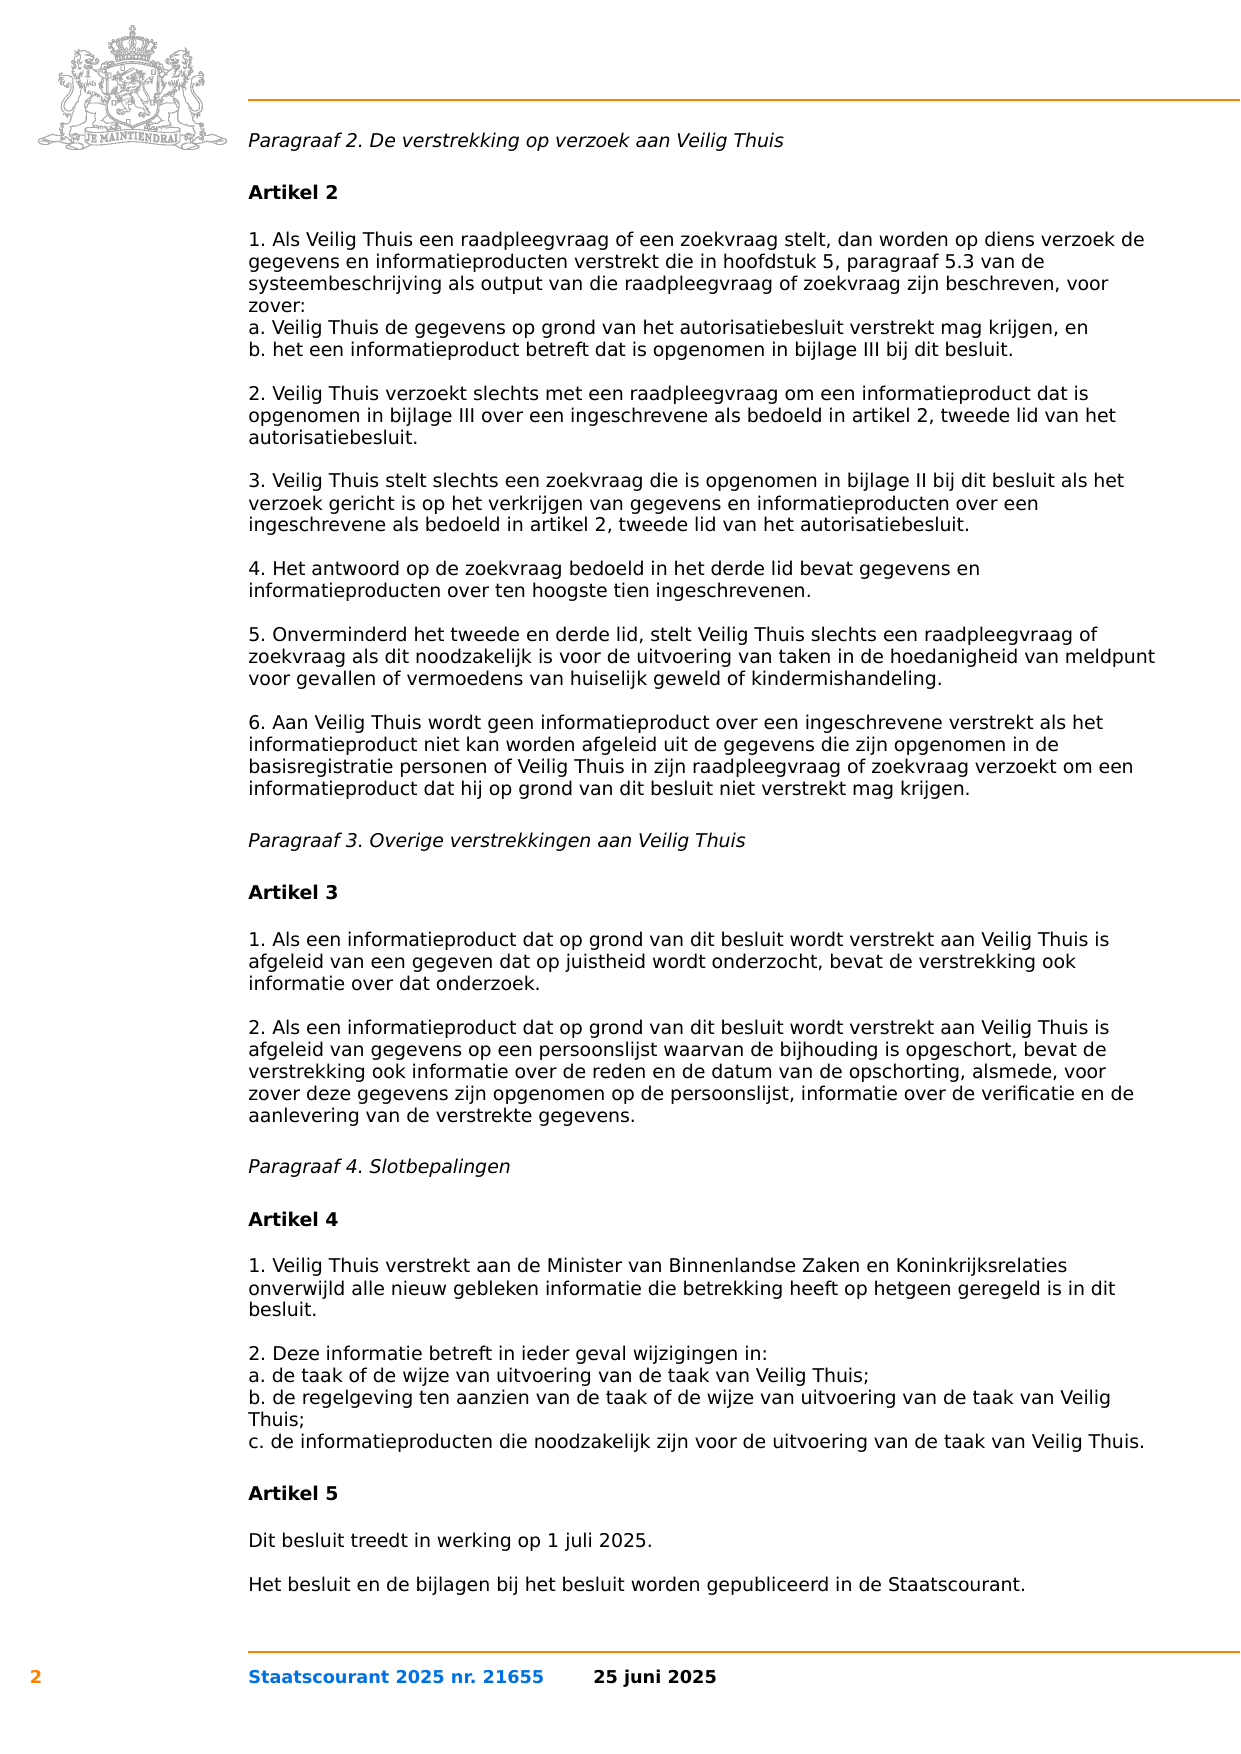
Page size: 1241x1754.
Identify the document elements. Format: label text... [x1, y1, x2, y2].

subtitle Artikel 5 [248, 1483, 1163, 1505]
text c. de informatieproducten die noodzakelijk zijn voor de uitvoering van de taak van Veilig Thuis. [248, 1431, 1163, 1453]
subtitle Artikel 3 [248, 882, 1163, 904]
text 4. Het antwoord op de zoekvraag bedoeld in het derde lid bevat gegevens en informatieproducten over ten hoogste tien ingeschrevenen. [248, 558, 1163, 602]
text 1. Veilig Thuis verstrekt aan de Minister van Binnenlandse Zaken en Koninkrijksrelaties onverwijld alle nieuw gebleken informatie die betrekking heeft op hetgeen geregeld is in dit besluit. [248, 1255, 1163, 1321]
text 3. Veilig Thuis stelt slechts een zoekvraag die is opgenomen in bijlage II bij dit besluit als het verzoek gericht is op het verkrijgen van gegevens en informatieproducten over een ingeschrevene als bedoeld in artikel 2, tweede lid van het autorisatiebesluit. [248, 470, 1163, 536]
subtitle Artikel 2 [248, 182, 1163, 204]
text 2. Deze informatie betreft in ieder geval wijzigingen in: [248, 1343, 1163, 1365]
text Dit besluit treedt in werking op 1 juli 2025. [248, 1530, 1163, 1552]
subtitle Paragraaf 4. Slotbepalingen [248, 1156, 1163, 1178]
text 2. Veilig Thuis verzoekt slechts met een raadpleegvraag om een informatieproduct dat is opgenomen in bijlage III over een ingeschrevene als bedoeld in artikel 2, tweede lid van het autorisatiebesluit. [248, 383, 1163, 448]
text 2. Als een informatieproduct dat op grond van dit besluit wordt verstrekt aan Veilig Thuis is afgeleid van gegevens op een persoonslijst waarvan de bijhouding is opgeschort, bevat de verstrekking ook informatie over de reden en de datum van de opschorting, alsmede, voor zover deze gegevens zijn opgenomen op de persoonslijst, informatie over de verificatie en de aanlevering van de verstrekte gegevens. [248, 1017, 1163, 1126]
text a. Veilig Thuis de gegevens op grond van het autorisatiebesluit verstrekt mag krijgen, en [248, 317, 1163, 339]
text 1. Als Veilig Thuis een raadpleegvraag of een zoekvraag stelt, dan worden op diens verzoek de gegevens en informatieproducten verstrekt die in hoofdstuk 5, paragraaf 5.3 van de systeembeschrijving als output van die raadpleegvraag of zoekvraag zijn beschreven, voor zover: [248, 229, 1163, 317]
text 6. Aan Veilig Thuis wordt geen informatieproduct over een ingeschrevene verstrekt als het informatieproduct niet kan worden afgeleid uit de gegevens die zijn opgenomen in de basisregistratie personen of Veilig Thuis in zijn raadpleegvraag of zoekvraag verzoekt om een informatieproduct dat hij op grond van dit besluit niet verstrekt mag krijgen. [248, 712, 1163, 800]
picture [38, 25, 227, 150]
text 5. Onverminderd het tweede en derde lid, stelt Veilig Thuis slechts een raadpleegvraag of zoekvraag als dit noodzakelijk is voor de uitvoering van taken in de hoedanigheid van meldpunt voor gevallen of vermoedens van huiselijk geweld of kindermishandeling. [248, 624, 1163, 690]
text a. de taak of de wijze van uitvoering van de taak van Veilig Thuis; [248, 1365, 1163, 1387]
subtitle Artikel 4 [248, 1208, 1163, 1230]
text b. de regelgeving ten aanzien van de taak of de wijze van uitvoering van de taak van Veilig Thuis; [248, 1387, 1163, 1431]
subtitle Paragraaf 2. De verstrekking op verzoek aan Veilig Thuis [248, 130, 1163, 152]
text Het besluit en de bijlagen bij het besluit worden gepubliceerd in de Staatscourant. [248, 1574, 1163, 1596]
text 1. Als een informatieproduct dat op grond van dit besluit wordt verstrekt aan Veilig Thuis is afgeleid van een gegeven dat op juistheid wordt onderzocht, bevat de verstrekking ook informatie over dat onderzoek. [248, 929, 1163, 995]
subtitle Paragraaf 3. Overige verstrekkingen aan Veilig Thuis [248, 830, 1163, 852]
text b. het een informatieproduct betreft dat is opgenomen in bijlage III bij dit besluit. [248, 339, 1163, 361]
